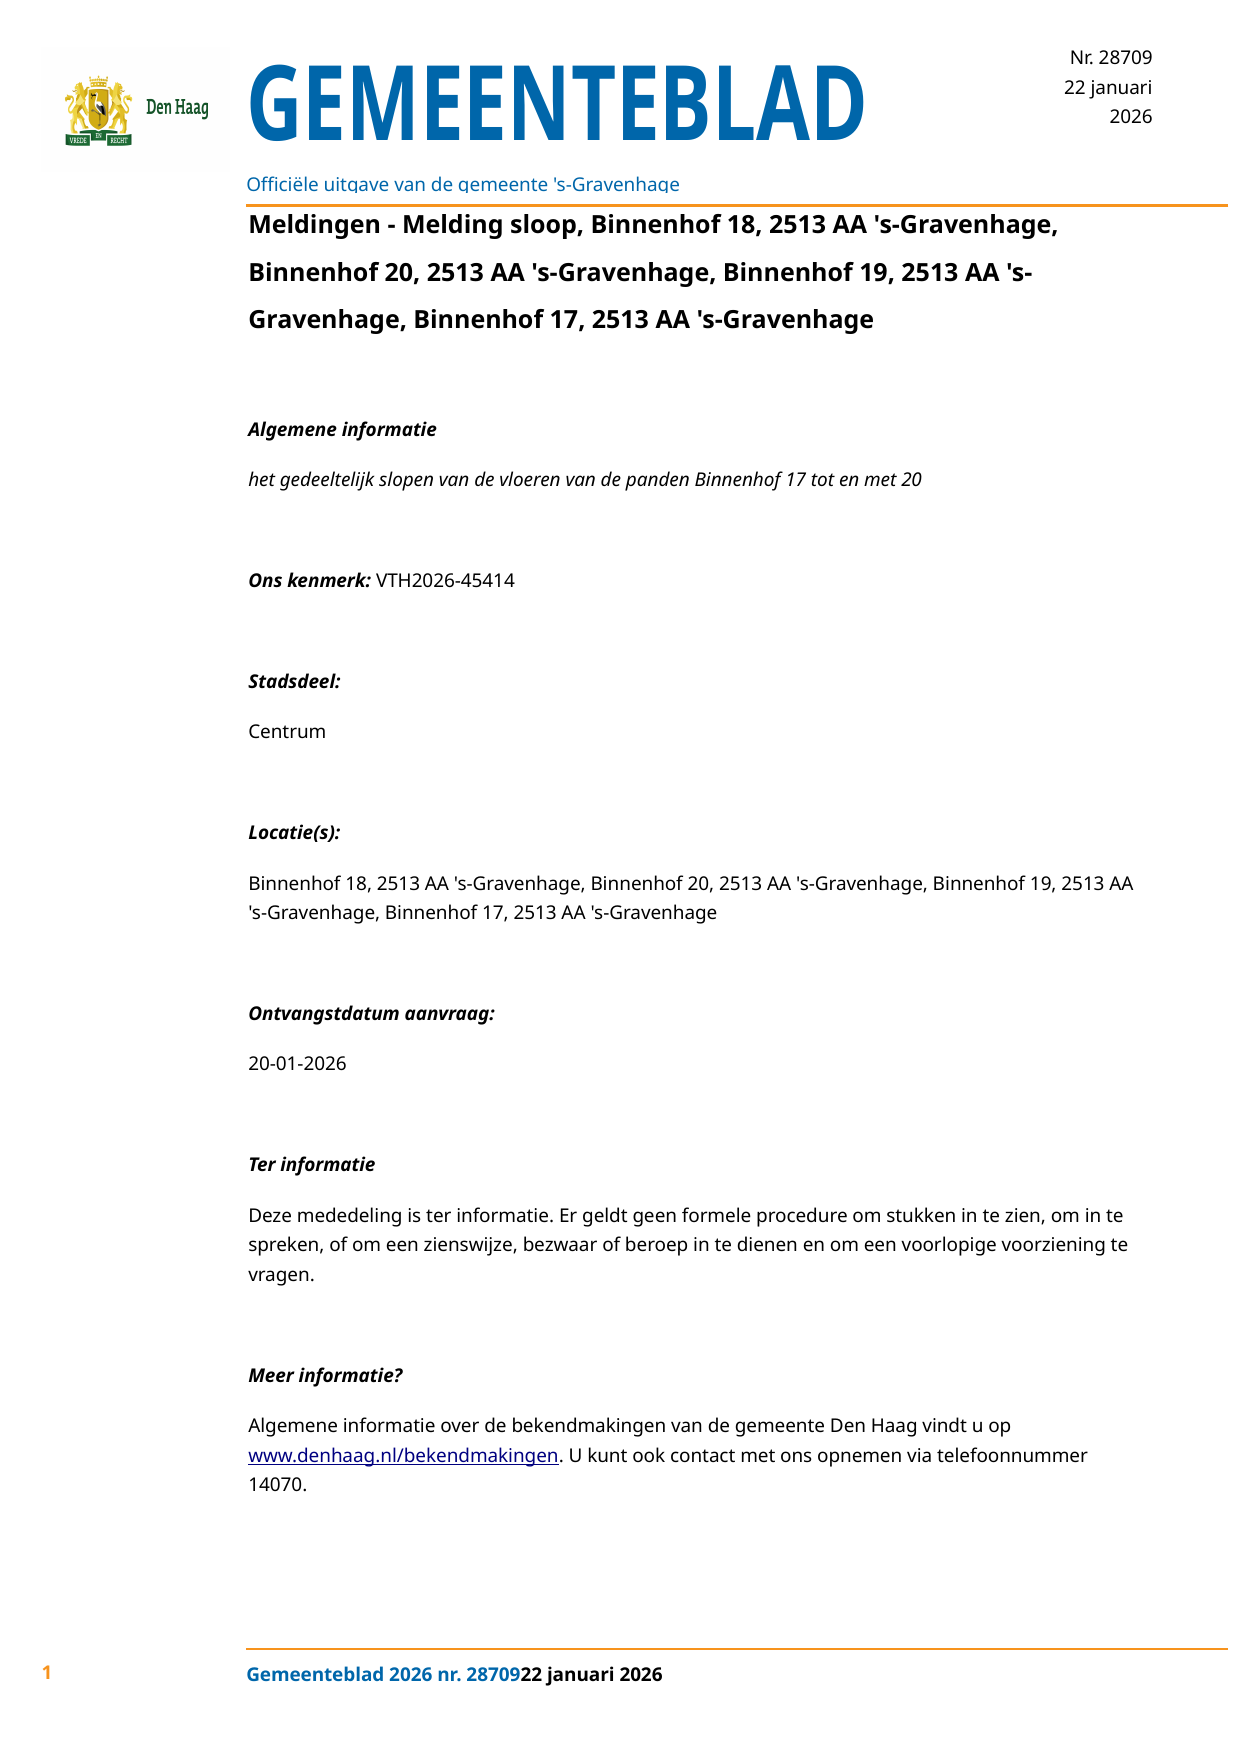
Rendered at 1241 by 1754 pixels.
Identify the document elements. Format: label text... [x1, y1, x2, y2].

text Stadsdeel: [248, 668, 1152, 694]
text Ontvangstdatum aanvraag: [248, 1000, 1152, 1026]
text Binnenhof 18, 2513 AA 's-Gravenhage, Binnenhof 20, 2513 AA 's-Gravenhage, Binnenhof 19, 2513 AA 's-Gravenhage, Binnenhof 17, 2513 AA 's-Gravenhage [248, 870, 1152, 925]
text Meldingen - Melding sloop, Binnenhof 18, 2513 AA 's-Gravenhage, Binnenhof 20, 2513 AA 's-Gravenhage, Binnenhof 19, 2513 AA 's-Gravenhage, Binnenhof 17, 2513 AA 's-Gravenhage [248, 207, 1152, 336]
text Meer informatie? [248, 1362, 1152, 1387]
text Ter informatie [248, 1151, 1152, 1177]
text het gedeeltelijk slopen van de vloeren van de panden Binnenhof 17 tot en met 20 [248, 466, 1152, 492]
text Ons kenmerk: VTH2026-45414 [248, 567, 1152, 593]
text Centrum [248, 718, 1152, 744]
text Algemene informatie [248, 416, 1152, 442]
text Algemene informatie over de bekendmakingen van de gemeente Den Haag vindt u op www.denhaag.nl/bekendmakingen. U kunt ook contact met ons opnemen via telefoonnummer 14070. [248, 1412, 1152, 1497]
text Deze mededeling is ter informatie. Er geldt geen formele procedure om stukken in te zien, om in te spreken, of om een zienswijze, bezwaar of beroep in te dienen en om een voorlopige voorziening te vragen. [248, 1202, 1152, 1287]
text Locatie(s): [248, 819, 1152, 845]
picture [41, 47, 231, 172]
text 20-01-2026 [248, 1051, 1152, 1076]
